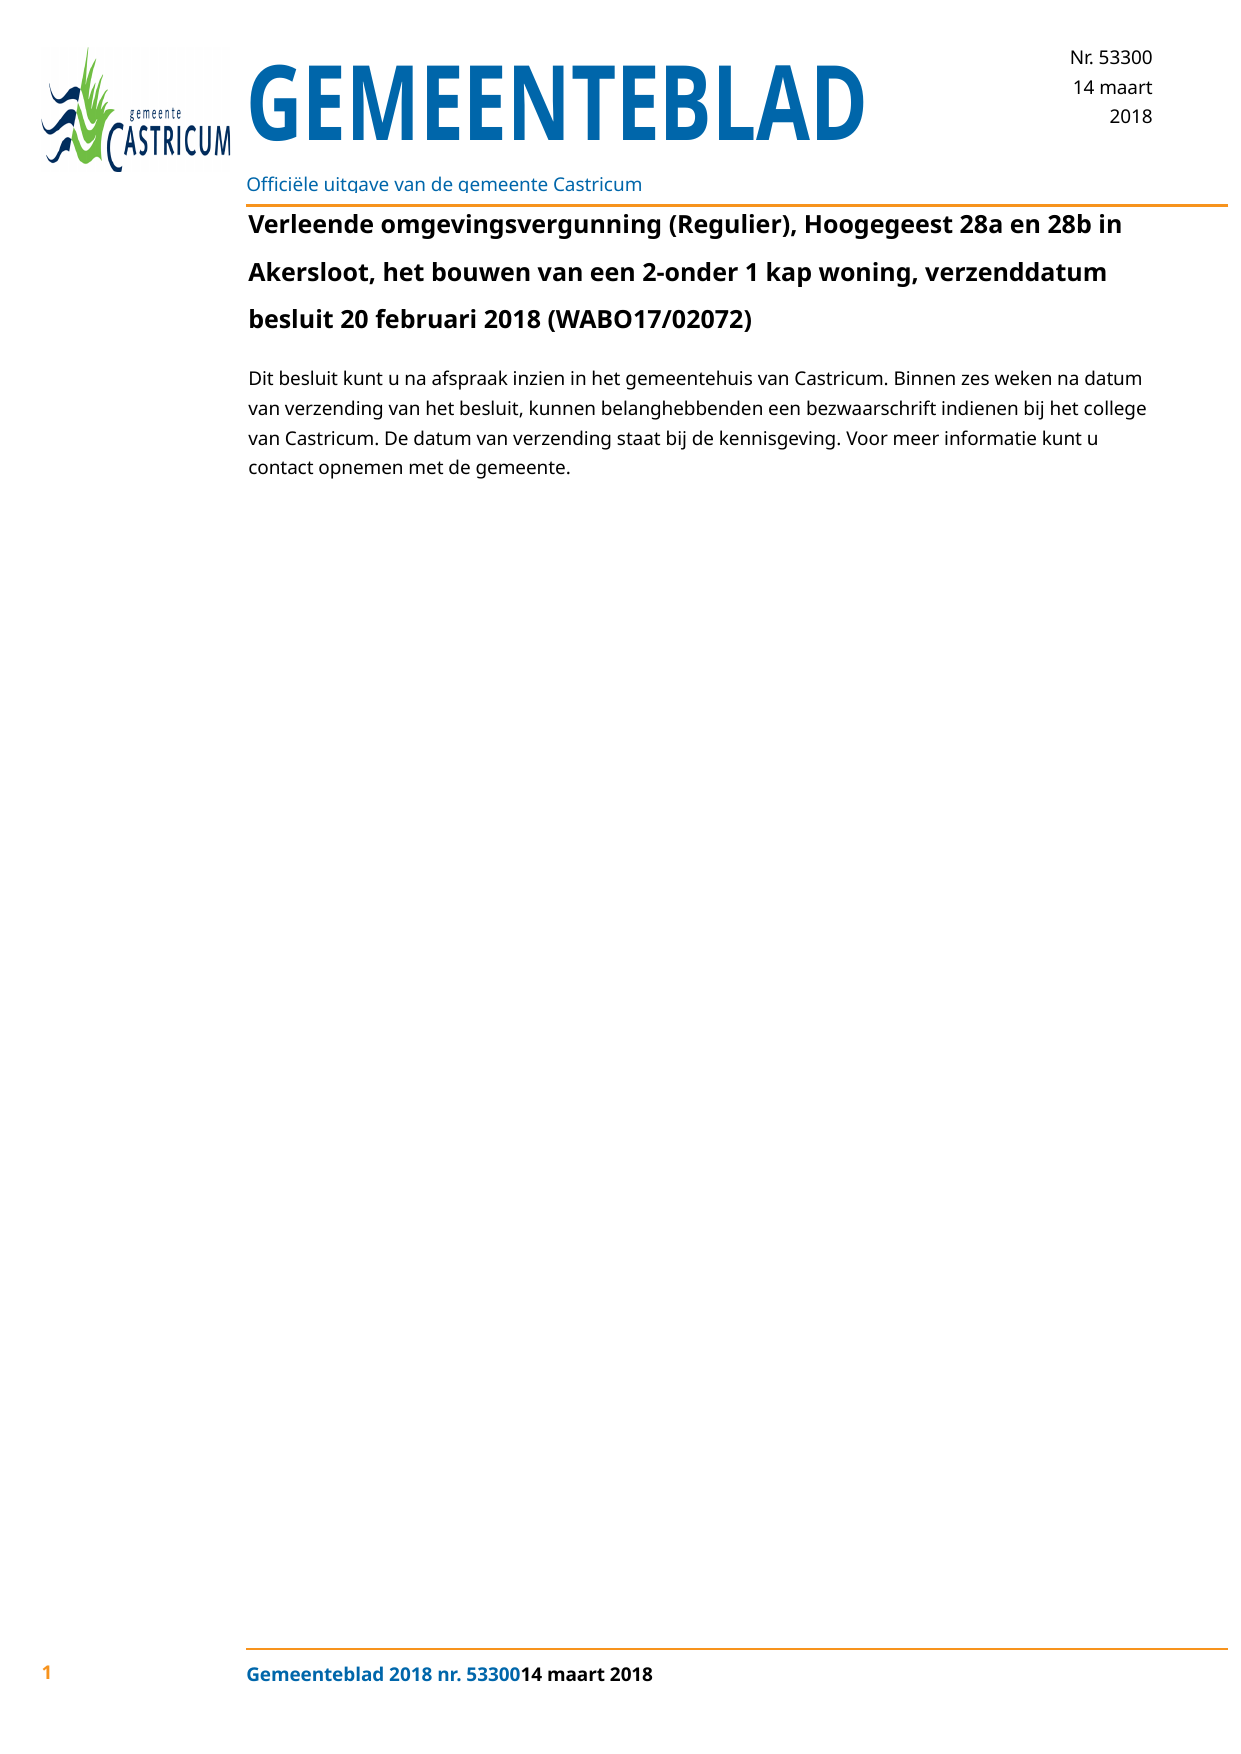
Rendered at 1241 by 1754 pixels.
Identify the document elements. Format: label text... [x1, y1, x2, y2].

picture [41, 47, 231, 172]
text Verleende omgevingsvergunning (Regulier), Hoogegeest 28a en 28b in Akersloot, het bouwen van een 2-onder 1 kap woning, verzenddatum besluit 20 februari 2018 (WABO17/02072) [248, 207, 1152, 336]
text Dit besluit kunt u na afspraak inzien in het gemeentehuis van Castricum. Binnen zes weken na datum van verzending van het besluit, kunnen belanghebbenden een bezwaarschrift indienen bij het college van Castricum. De datum van verzending staat bij de kennisgeving. Voor meer informatie kunt u contact opnemen met de gemeente. [248, 366, 1152, 480]
